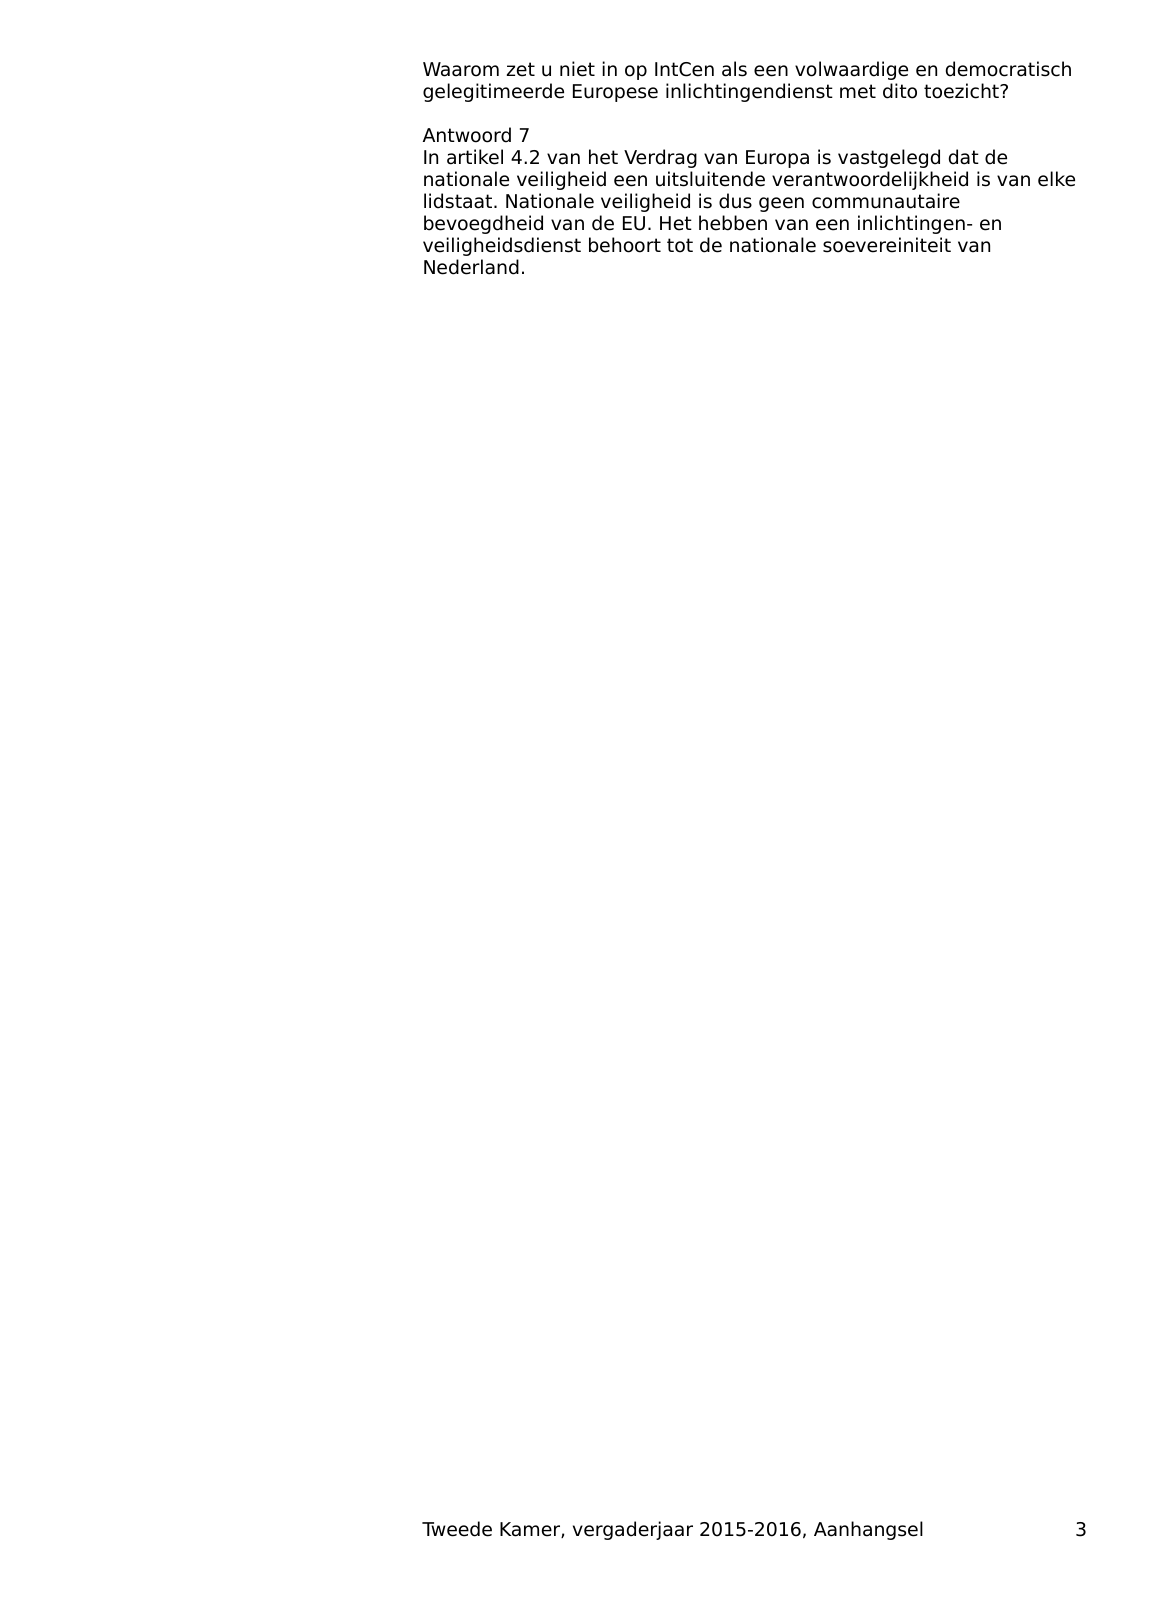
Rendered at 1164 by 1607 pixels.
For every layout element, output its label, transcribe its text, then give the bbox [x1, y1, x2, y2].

text Waarom zet u niet in op IntCen als een volwaardige en democratisch gelegitimeerde Europese inlichtingendienst met dito toezicht? [422, 59, 1087, 103]
text Antwoord 7 [422, 125, 1087, 147]
text In artikel 4.2 van het Verdrag van Europa is vastgelegd dat de nationale veiligheid een uitsluitende verantwoordelijkheid is van elke lidstaat. Nationale veiligheid is dus geen communautaire bevoegdheid van de EU. Het hebben van een inlichtingen- en veiligheidsdienst behoort tot de nationale soevereiniteit van Nederland. [422, 147, 1087, 279]
